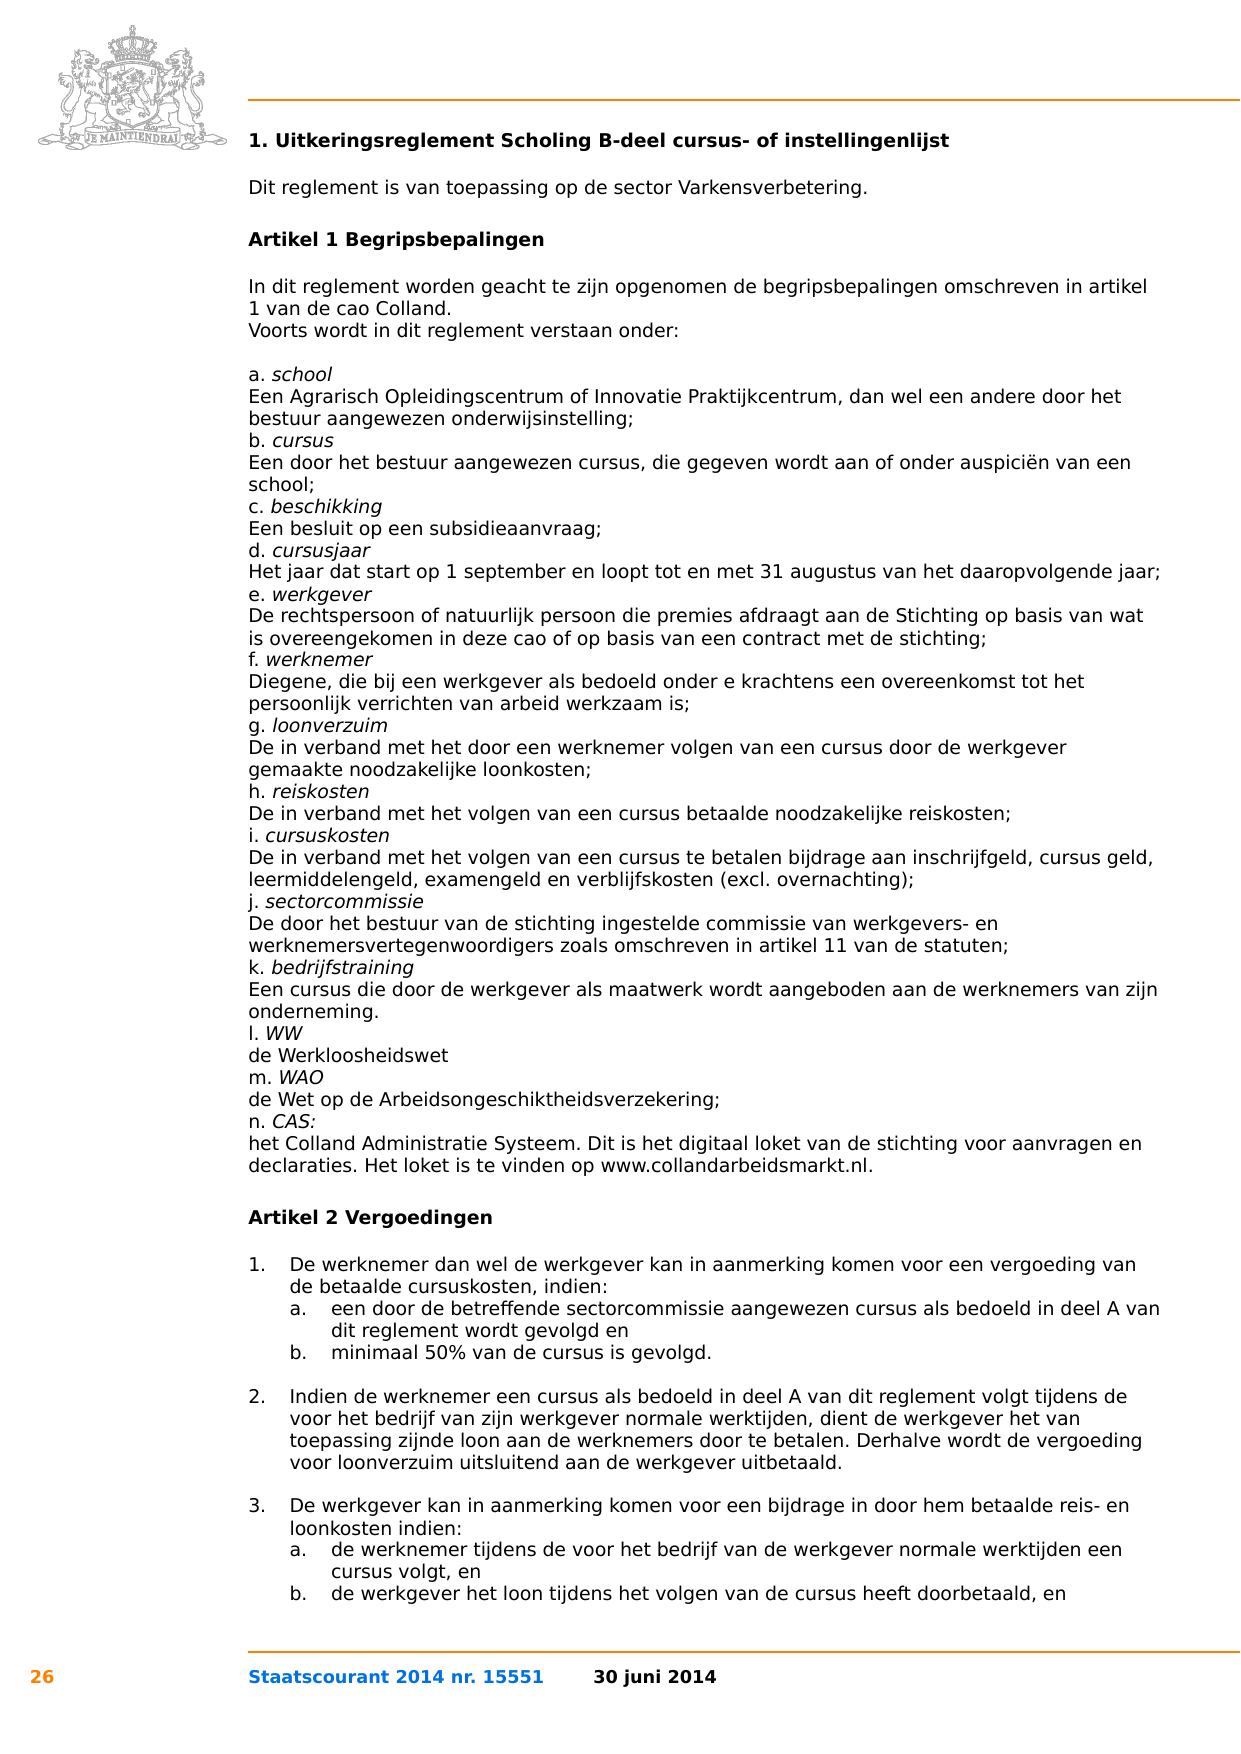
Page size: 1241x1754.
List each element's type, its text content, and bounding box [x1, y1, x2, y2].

text Dit reglement is van toepassing op de sector Varkensverbetering. [248, 177, 1163, 199]
text b. cursus [248, 429, 1163, 452]
text Een besluit op een subsidieaanvraag; [248, 517, 1163, 539]
text c. beschikking [248, 496, 1163, 517]
text Een cursus die door de werkgever als maatwerk wordt aangeboden aan de werknemers van zijn onderneming. [248, 979, 1163, 1023]
text De in verband met het volgen van een cursus te betalen bijdrage aan inschrijfgeld, cursus geld, leermiddelengeld, examengeld en verblijfskosten (excl. overnachting); [248, 847, 1163, 891]
subtitle Artikel 2 Vergoedingen [248, 1207, 1163, 1229]
text g. loonverzuim [248, 715, 1163, 737]
text Een door het bestuur aangewezen cursus, die gegeven wordt aan of onder auspiciën van een school; [248, 452, 1163, 496]
text a. school [248, 364, 1163, 386]
text b. de werkgever het loon tijdens het volgen van de cursus heeft doorbetaald, en [289, 1583, 1163, 1605]
text Het jaar dat start op 1 september en loopt tot en met 31 augustus van het daaropvolgende jaar; [248, 561, 1163, 583]
text e. werkgever [248, 583, 1163, 605]
text Een Agrarisch Opleidingscentrum of Innovatie Praktijkcentrum, dan wel een andere door het bestuur aangewezen onderwijsinstelling; [248, 386, 1163, 429]
text Voorts wordt in dit reglement verstaan onder: [248, 320, 1163, 342]
text i. cursuskosten [248, 825, 1163, 847]
text l. WW [248, 1023, 1163, 1045]
text De in verband met het door een werknemer volgen van een cursus door de werkgever gemaakte noodzakelijke loonkosten; [248, 737, 1163, 781]
text d. cursusjaar [248, 539, 1163, 561]
text k. bedrijfstraining [248, 957, 1163, 979]
text b. minimaal 50% van de cursus is gevolgd. [289, 1342, 1163, 1364]
text 1. De werknemer dan wel de werkgever kan in aanmerking komen voor een vergoeding van de betaalde cursuskosten, indien: [248, 1254, 1163, 1298]
text 2. Indien de werknemer een cursus als bedoeld in deel A van dit reglement volgt tijdens de voor het bedrijf van zijn werkgever normale werktijden, dient de werkgever het van toepassing zijnde loon aan de werknemers door te betalen. Derhalve wordt de vergoeding voor loonverzuim uitsluitend aan de werkgever uitbetaald. [248, 1386, 1163, 1473]
text de Wet op de Arbeidsongeschiktheidsverzekering; [248, 1089, 1163, 1111]
text j. sectorcommissie [248, 891, 1163, 913]
subtitle Artikel 1 Begripsbepalingen [248, 229, 1163, 251]
text a. de werknemer tijdens de voor het bedrijf van de werkgever normale werktijden een cursus volgt, en [289, 1539, 1163, 1583]
text h. reiskosten [248, 781, 1163, 803]
text In dit reglement worden geacht te zijn opgenomen de begripsbepalingen omschreven in artikel 1 van de cao Colland. [248, 276, 1163, 320]
text de Werkloosheidswet [248, 1045, 1163, 1067]
text Diegene, die bij een werkgever als bedoeld onder e krachtens een overeenkomst tot het persoonlijk verrichten van arbeid werkzaam is; [248, 671, 1163, 715]
subtitle 1. Uitkeringsreglement Scholing B-deel cursus- of instellingenlijst [248, 130, 1163, 152]
text 3. De werkgever kan in aanmerking komen voor een bijdrage in door hem betaalde reis- en loonkosten indien: [248, 1495, 1163, 1539]
text De door het bestuur van de stichting ingestelde commissie van werkgevers- en werknemersvertegenwoordigers zoals omschreven in artikel 11 van de statuten; [248, 913, 1163, 957]
text m. WAO [248, 1067, 1163, 1089]
text a. een door de betreffende sectorcommissie aangewezen cursus als bedoeld in deel A van dit reglement wordt gevolgd en [289, 1298, 1163, 1342]
text het Colland Administratie Systeem. Dit is het digitaal loket van de stichting voor aanvragen en declaraties. Het loket is te vinden op www.collandarbeidsmarkt.nl. [248, 1133, 1163, 1177]
text n. CAS: [248, 1111, 1163, 1133]
text f. werknemer [248, 649, 1163, 671]
picture [38, 25, 227, 150]
text De in verband met het volgen van een cursus betaalde noodzakelijke reiskosten; [248, 803, 1163, 825]
text De rechtspersoon of natuurlijk persoon die premies afdraagt aan de Stichting op basis van wat is overeengekomen in deze cao of op basis van een contract met de stichting; [248, 605, 1163, 649]
